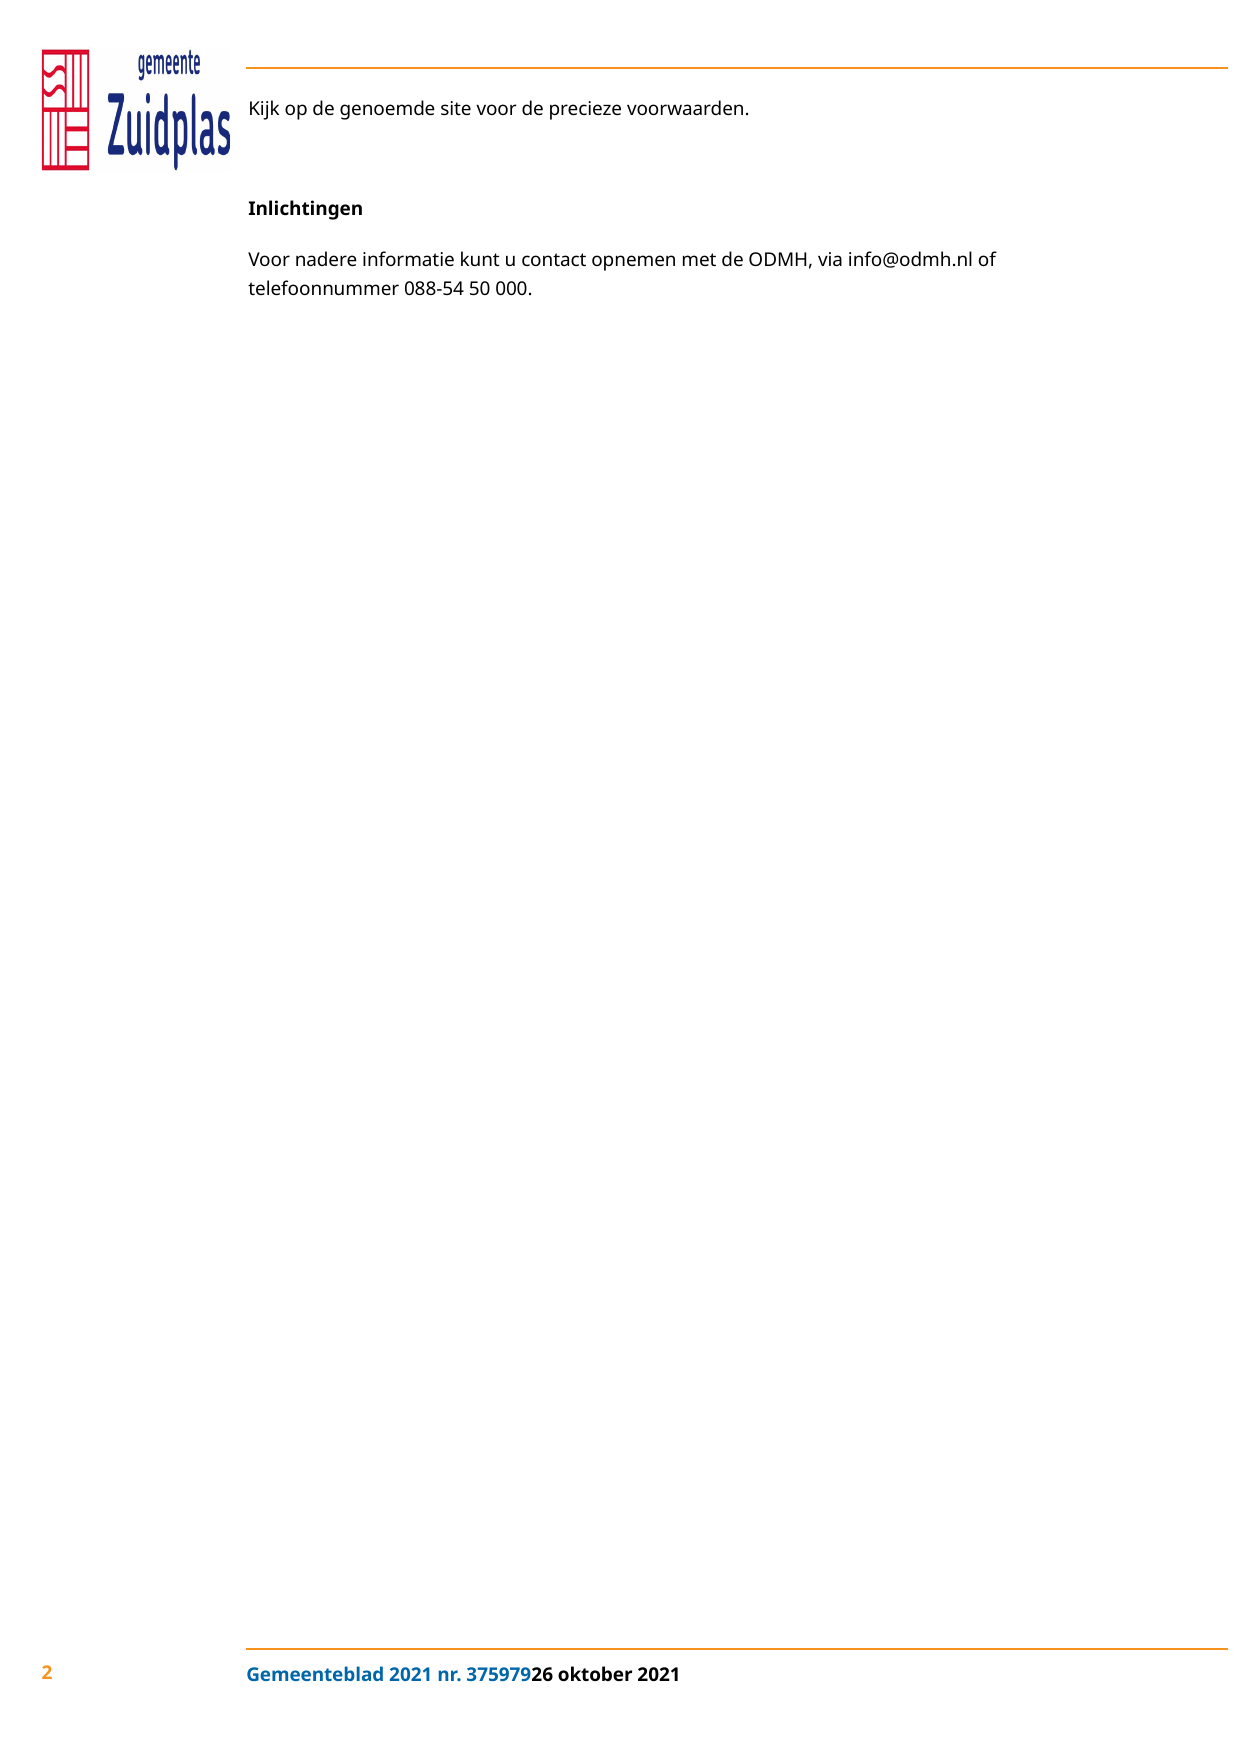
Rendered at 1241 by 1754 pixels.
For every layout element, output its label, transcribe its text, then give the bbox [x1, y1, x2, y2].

text Inlichtingen [248, 196, 1152, 221]
picture [41, 47, 231, 172]
text Voor nadere informatie kunt u contact opnemen met de ODMH, via info@odmh.nl of telefoonnummer 088-54 50 000. [248, 246, 1152, 301]
text Kijk op de genoemde site voor de precieze voorwaarden. [248, 95, 1152, 121]
